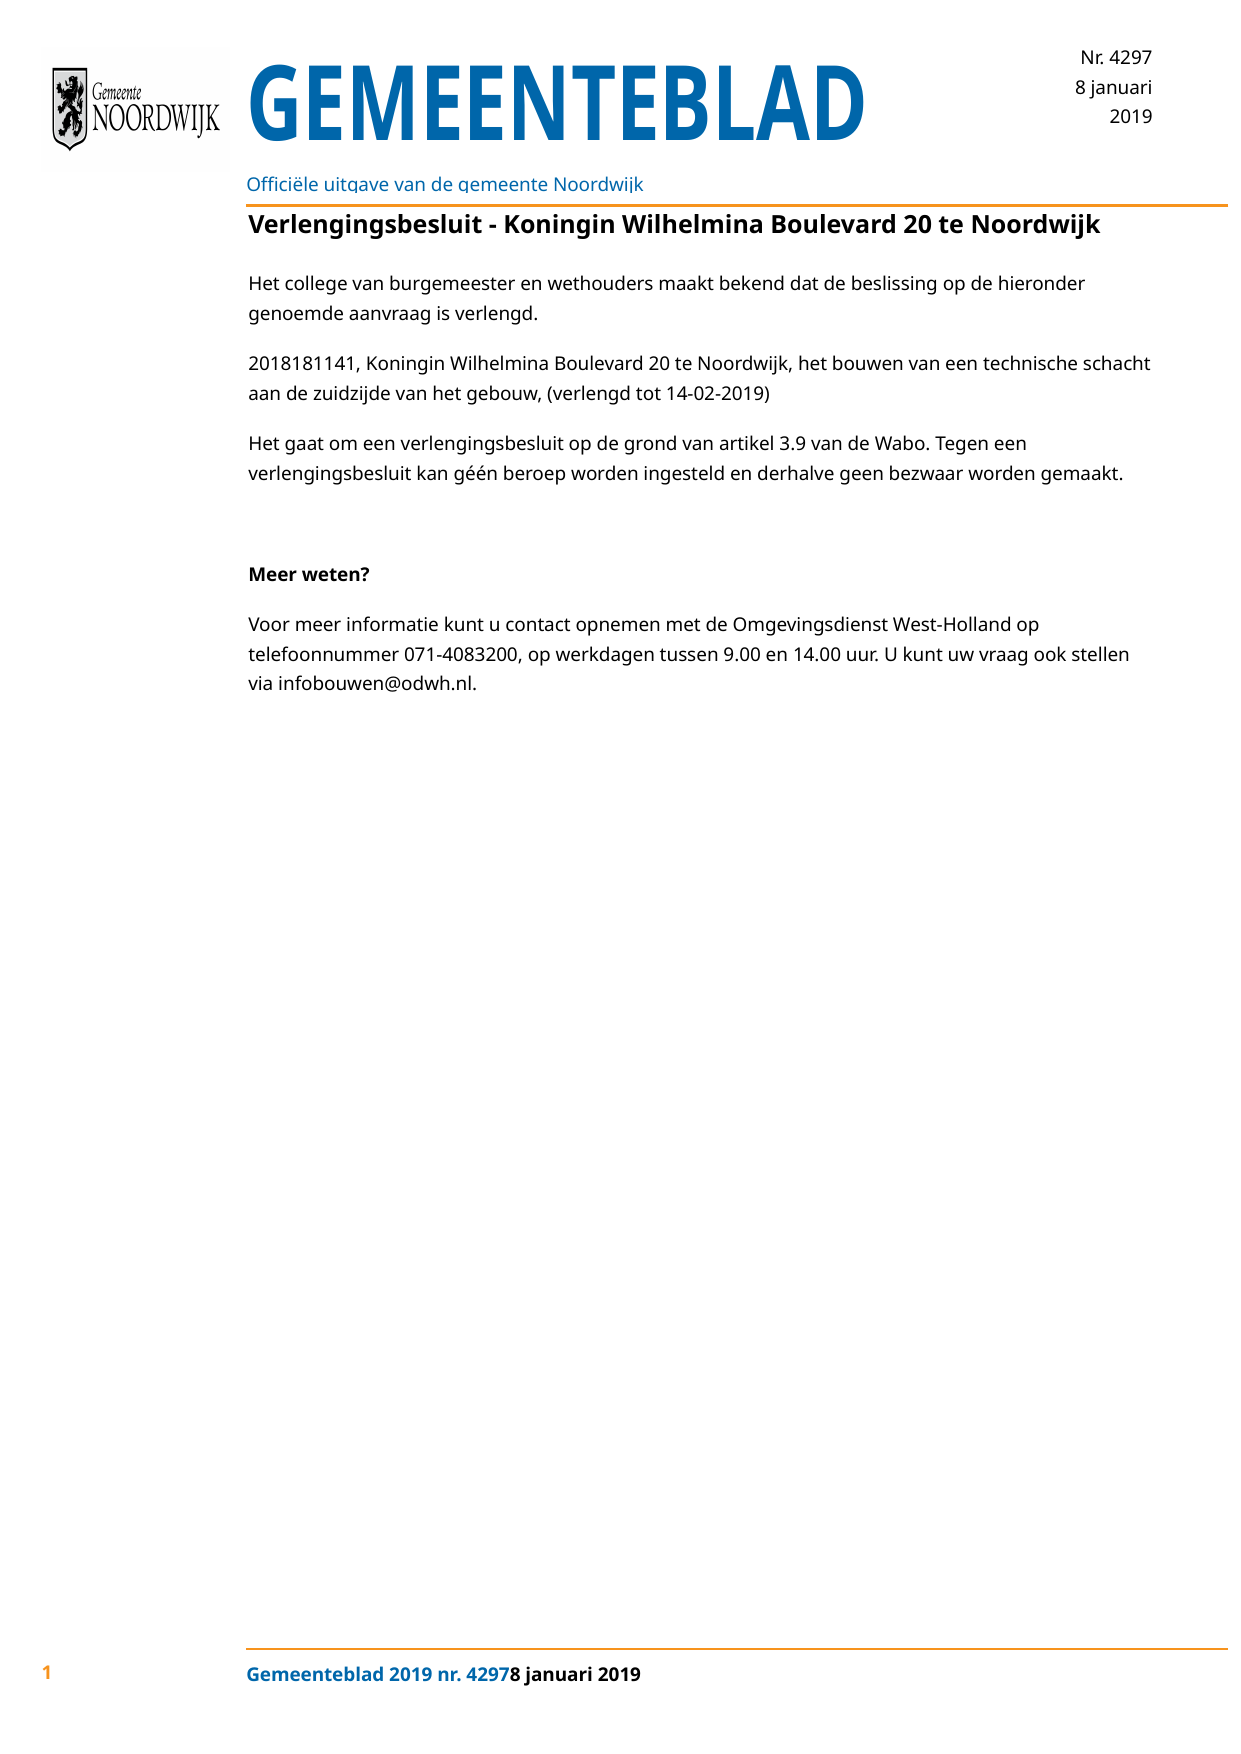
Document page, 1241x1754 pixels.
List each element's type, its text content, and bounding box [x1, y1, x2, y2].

text Het gaat om een verlengingsbesluit op de grond van artikel 3.9 van de Wabo. Tegen een verlengingsbesluit kan géén beroep worden ingesteld en derhalve geen bezwaar worden gemaakt. [248, 430, 1152, 486]
text Het college van burgemeester en wethouders maakt bekend dat de beslissing op de hieronder genoemde aanvraag is verlengd. [248, 270, 1152, 326]
text Verlengingsbesluit - Koningin Wilhelmina Boulevard 20 te Noordwijk [248, 207, 1152, 241]
text 2018181141, Koningin Wilhelmina Boulevard 20 te Noordwijk, het bouwen van een technische schacht aan de zuidzijde van het gebouw, (verlengd tot 14-02-2019) [248, 350, 1152, 406]
picture [41, 47, 231, 172]
text Meer weten? [248, 561, 1152, 586]
text Voor meer informatie kunt u contact opnemen met de Omgevingsdienst West-Holland op telefoonnummer 071-4083200, op werkdagen tussen 9.00 en 14.00 uur. U kunt uw vraag ook stellen via infobouwen@odwh.nl. [248, 611, 1152, 696]
